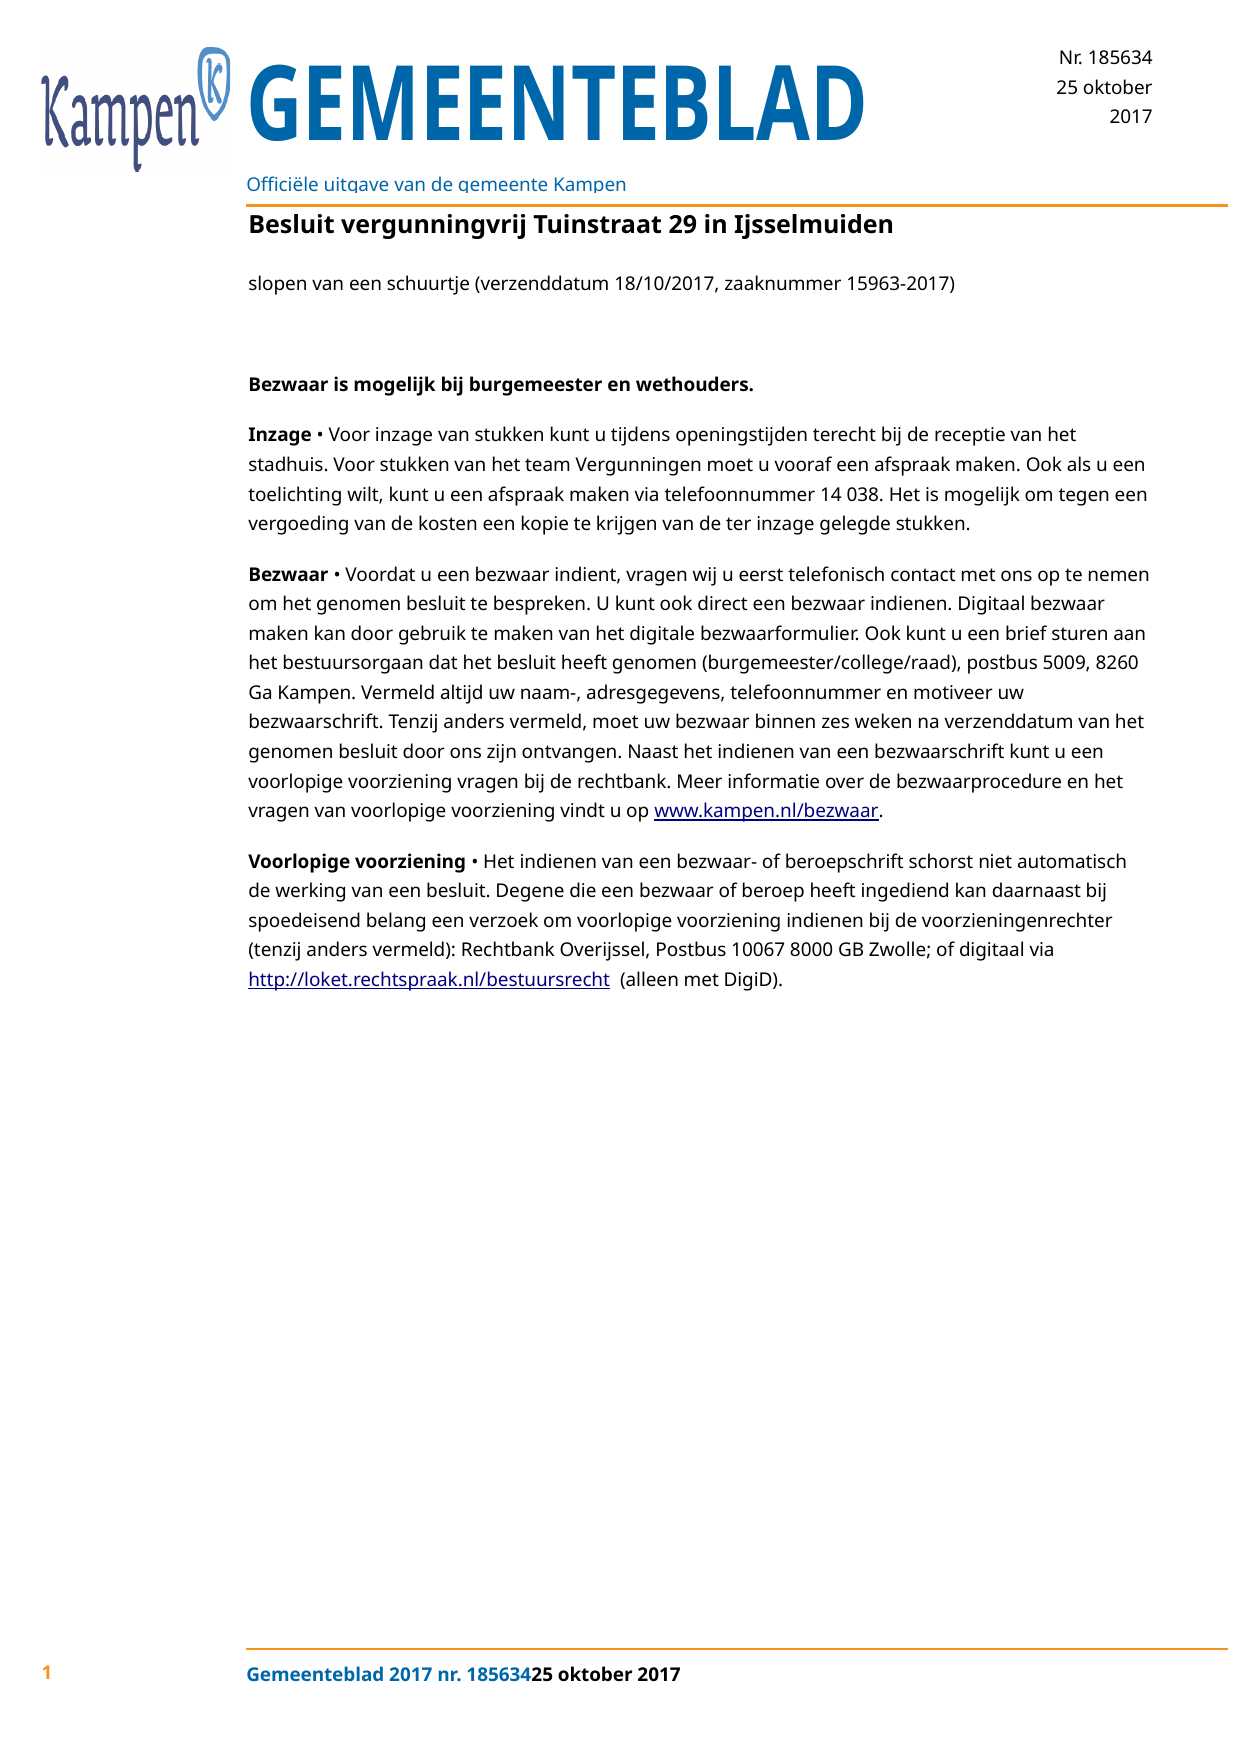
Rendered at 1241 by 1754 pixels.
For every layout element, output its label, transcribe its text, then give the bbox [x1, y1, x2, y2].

text Bezwaar • Voordat u een bezwaar indient, vragen wij u eerst telefonisch contact met ons op te nemen om het genomen besluit te bespreken. U kunt ook direct een bezwaar indienen. Digitaal bezwaar maken kan door gebruik te maken van het digitale bezwaarformulier. Ook kunt u een brief sturen aan het bestuursorgaan dat het besluit heeft genomen (burgemeester/college/raad), postbus 5009, 8260 Ga Kampen. Vermeld altijd uw naam-, adresgegevens, telefoonnummer en motiveer uw bezwaarschrift. Tenzij anders vermeld, moet uw bezwaar binnen zes weken na verzenddatum van het genomen besluit door ons zijn ontvangen. Naast het indienen van een bezwaarschrift kunt u een voorlopige voorziening vragen bij de rechtbank. Meer informatie over de bezwaarprocedure en het vragen van voorlopige voorziening vindt u op www.kampen.nl/bezwaar. [248, 561, 1152, 823]
text Inzage • Voor inzage van stukken kunt u tijdens openingstijden terecht bij de receptie van het stadhuis. Voor stukken van het team Vergunningen moet u vooraf een afspraak maken. Ook als u een toelichting wilt, kunt u een afspraak maken via telefoonnummer 14 038. Het is mogelijk om tegen een vergoeding van de kosten een kopie te krijgen van de ter inzage gelegde stukken. [248, 422, 1152, 536]
text Besluit vergunningvrij Tuinstraat 29 in Ijsselmuiden [248, 207, 1152, 241]
picture [41, 47, 231, 172]
text slopen van een schuurtje (verzenddatum 18/10/2017, zaaknummer 15963-2017) [248, 270, 1152, 296]
text Bezwaar is mogelijk bij burgemeester en wethouders. [248, 371, 1152, 397]
text Voorlopige voorziening • Het indienen van een bezwaar- of beroepschrift schorst niet automatisch de werking van een besluit. Degene die een bezwaar of beroep heeft ingediend kan daarnaast bij spoedeisend belang een verzoek om voorlopige voorziening indienen bij de voorzieningenrechter (tenzij anders vermeld): Rechtbank Overijssel, Postbus 10067 8000 GB Zwolle; of digitaal via http://loket.rechtspraak.nl/bestuursrecht (alleen met DigiD). [248, 848, 1152, 992]
